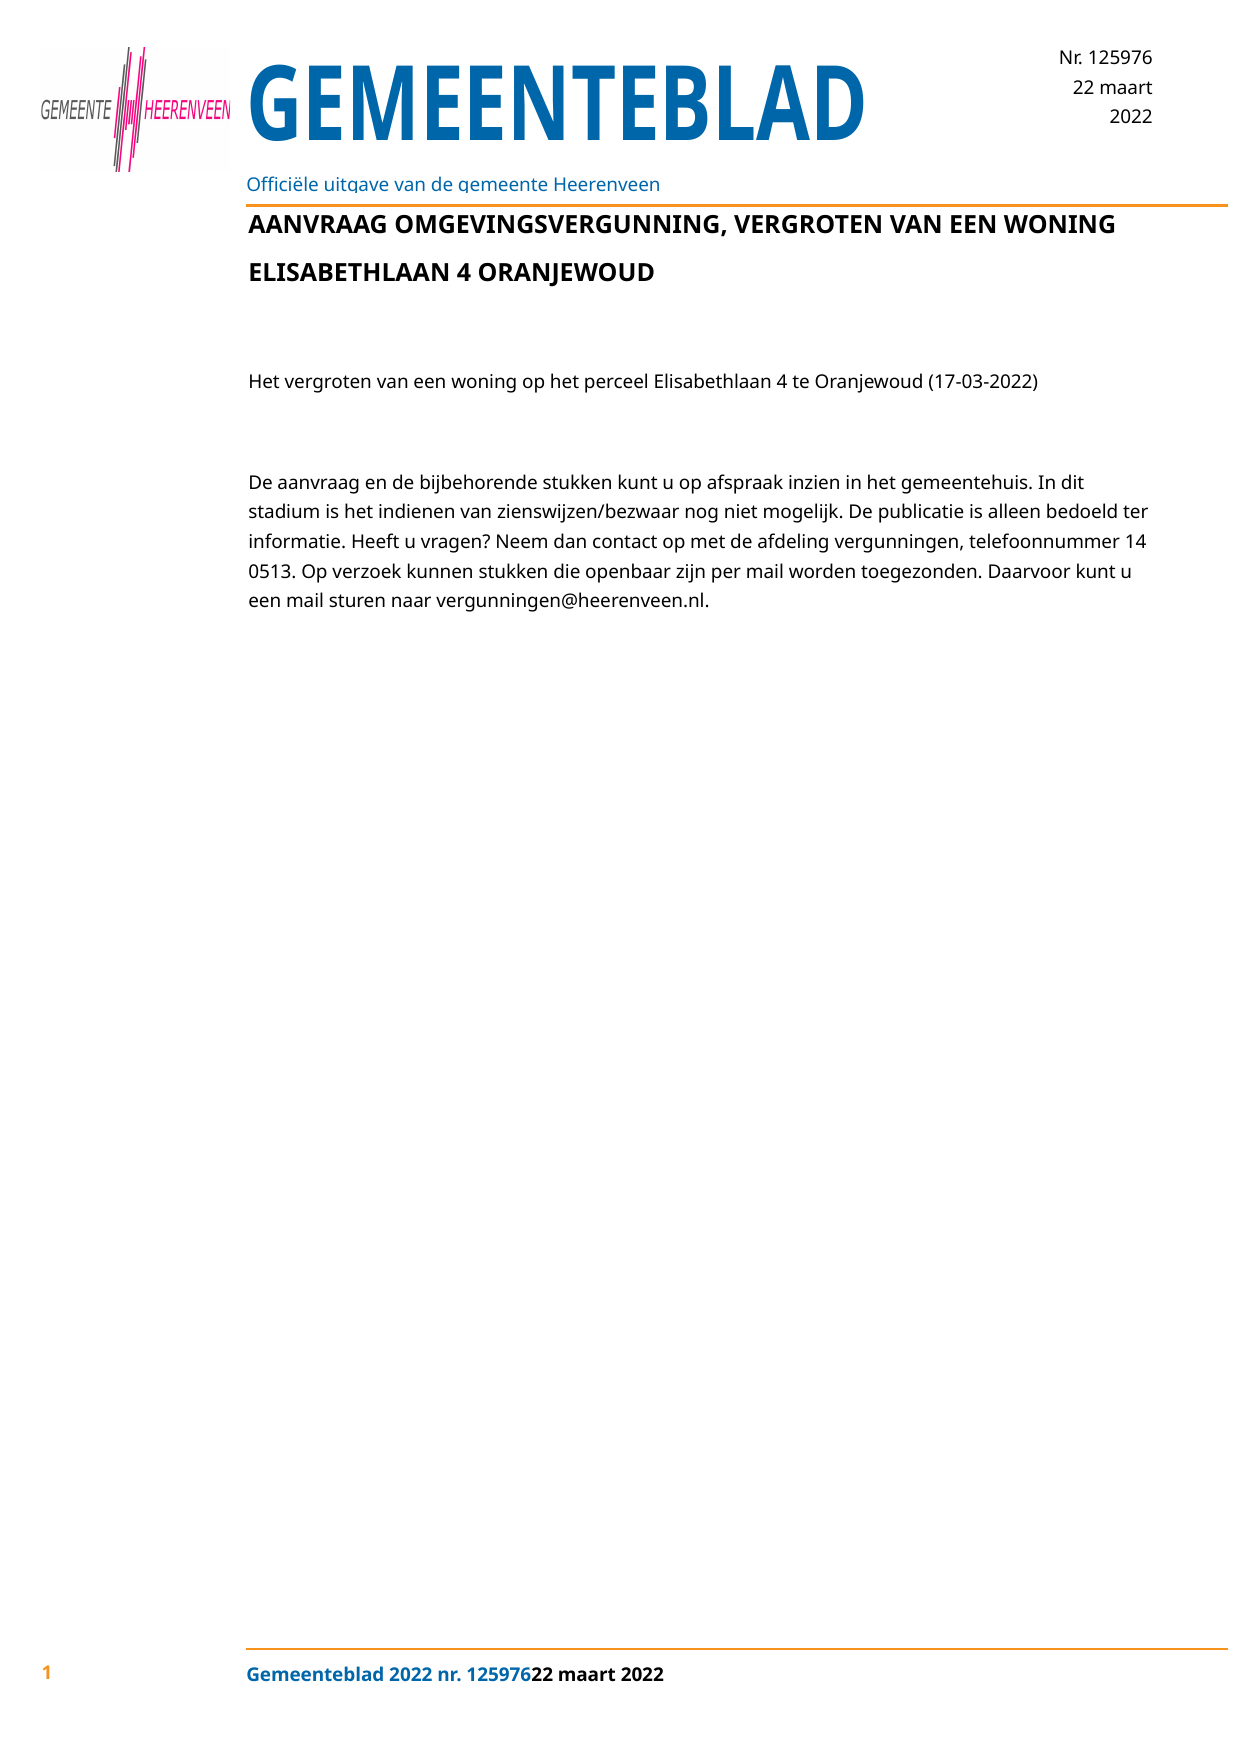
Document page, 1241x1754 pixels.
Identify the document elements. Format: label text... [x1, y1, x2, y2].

text De aanvraag en de bijbehorende stukken kunt u op afspraak inzien in het gemeentehuis. In dit stadium is het indienen van zienswijzen/bezwaar nog niet mogelijk. De publicatie is alleen bedoeld ter informatie. Heeft u vragen? Neem dan contact op met de afdeling vergunningen, telefoonnummer 14 0513. Op verzoek kunnen stukken die openbaar zijn per mail worden toegezonden. Daarvoor kunt u een mail sturen naar vergunningen@heerenveen.nl. [248, 469, 1152, 613]
text Het vergroten van een woning op het perceel Elisabethlaan 4 te Oranjewoud (17-03-2022) [248, 368, 1152, 394]
text AANVRAAG OMGEVINGSVERGUNNING, VERGROTEN VAN EEN WONING ELISABETHLAAN 4 ORANJEWOUD [248, 207, 1152, 288]
picture [41, 47, 231, 172]
